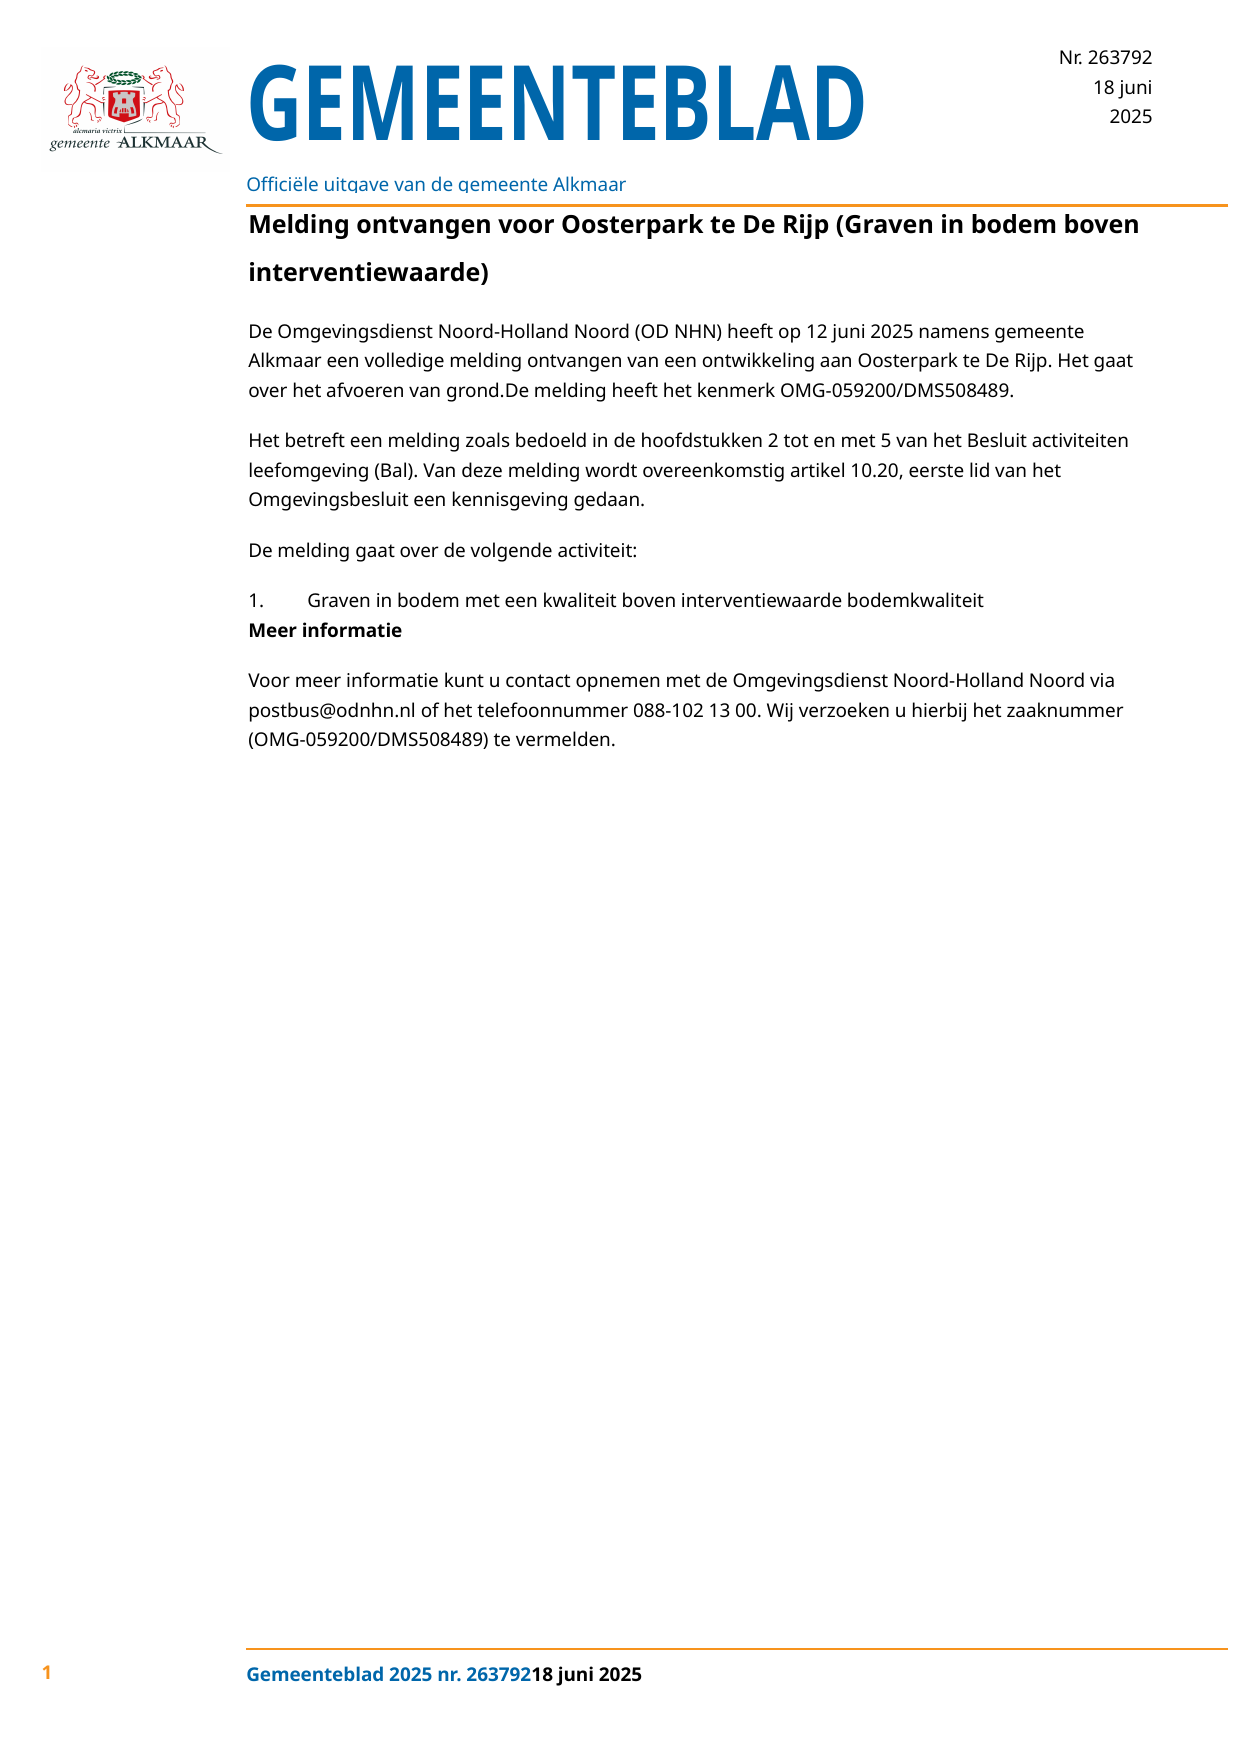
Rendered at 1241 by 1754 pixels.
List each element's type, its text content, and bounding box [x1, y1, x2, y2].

text De Omgevingsdienst Noord-Holland Noord (OD NHN) heeft op 12 juni 2025 namens gemeente Alkmaar een volledige melding ontvangen van een ontwikkeling aan Oosterpark te De Rijp. Het gaat over het afvoeren van grond.De melding heeft het kenmerk OMG-059200/DMS508489. [248, 318, 1152, 403]
list Graven in bodem met een kwaliteit boven interventiewaarde bodemkwaliteit [248, 587, 1152, 613]
text Voor meer informatie kunt u contact opnemen met de Omgevingsdienst Noord-Holland Noord via postbus@odnhn.nl of het telefoonnummer 088-102 13 00. Wij verzoeken u hierbij het zaaknummer (OMG-059200/DMS508489) te vermelden. [248, 667, 1152, 752]
text Het betreft een melding zoals bedoeld in de hoofdstukken 2 tot en met 5 van het Besluit activiteiten leefomgeving (Bal). Van deze melding wordt overeenkomstig artikel 10.20, eerste lid van het Omgevingsbesluit een kennisgeving gedaan. [248, 427, 1152, 512]
picture [41, 47, 231, 172]
text Melding ontvangen voor Oosterpark te De Rijp (Graven in bodem boven interventiewaarde) [248, 207, 1152, 288]
text Meer informatie [248, 617, 1152, 643]
text De melding gaat over de volgende activiteit: [248, 537, 1152, 563]
